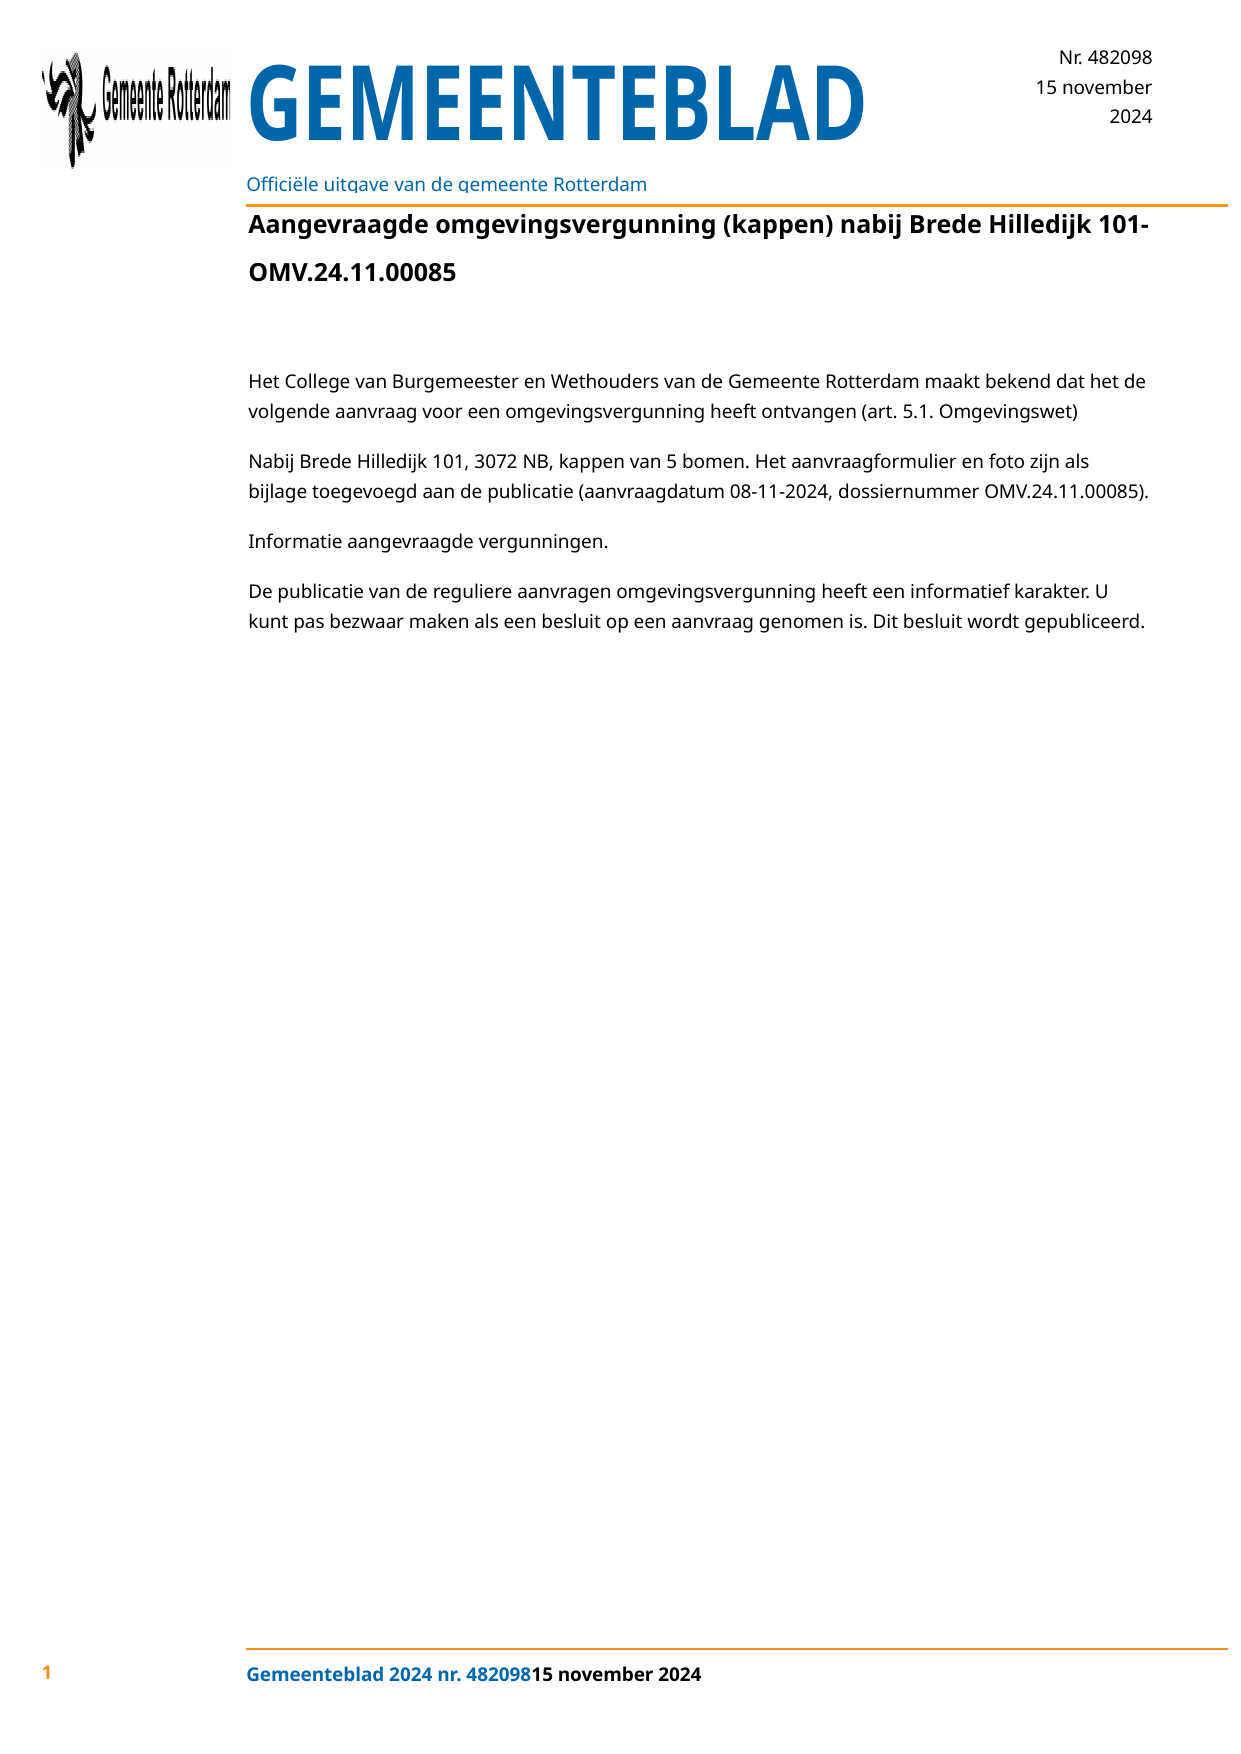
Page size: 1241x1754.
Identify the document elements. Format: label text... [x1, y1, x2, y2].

text Het College van Burgemeester en Wethouders van de Gemeente Rotterdam maakt bekend dat het de volgende aanvraag voor een omgevingsvergunning heeft ontvangen (art. 5.1. Omgevingswet) [248, 368, 1152, 424]
text De publicatie van de reguliere aanvragen omgevingsvergunning heeft een informatief karakter. U kunt pas bezwaar maken als een besluit op een aanvraag genomen is. Dit besluit wordt gepubliceerd. [248, 579, 1152, 634]
picture [41, 47, 231, 172]
text Aangevraagde omgevingsvergunning (kappen) nabij Brede Hilledijk 101- OMV.24.11.00085 [248, 207, 1152, 288]
text Informatie aangevraagde vergunningen. [248, 528, 1152, 554]
text Nabij Brede Hilledijk 101, 3072 NB, kappen van 5 bomen. Het aanvraagformulier en foto zijn als bijlage toegevoegd aan de publicatie (aanvraagdatum 08-11-2024, dossiernummer OMV.24.11.00085). [248, 448, 1152, 504]
